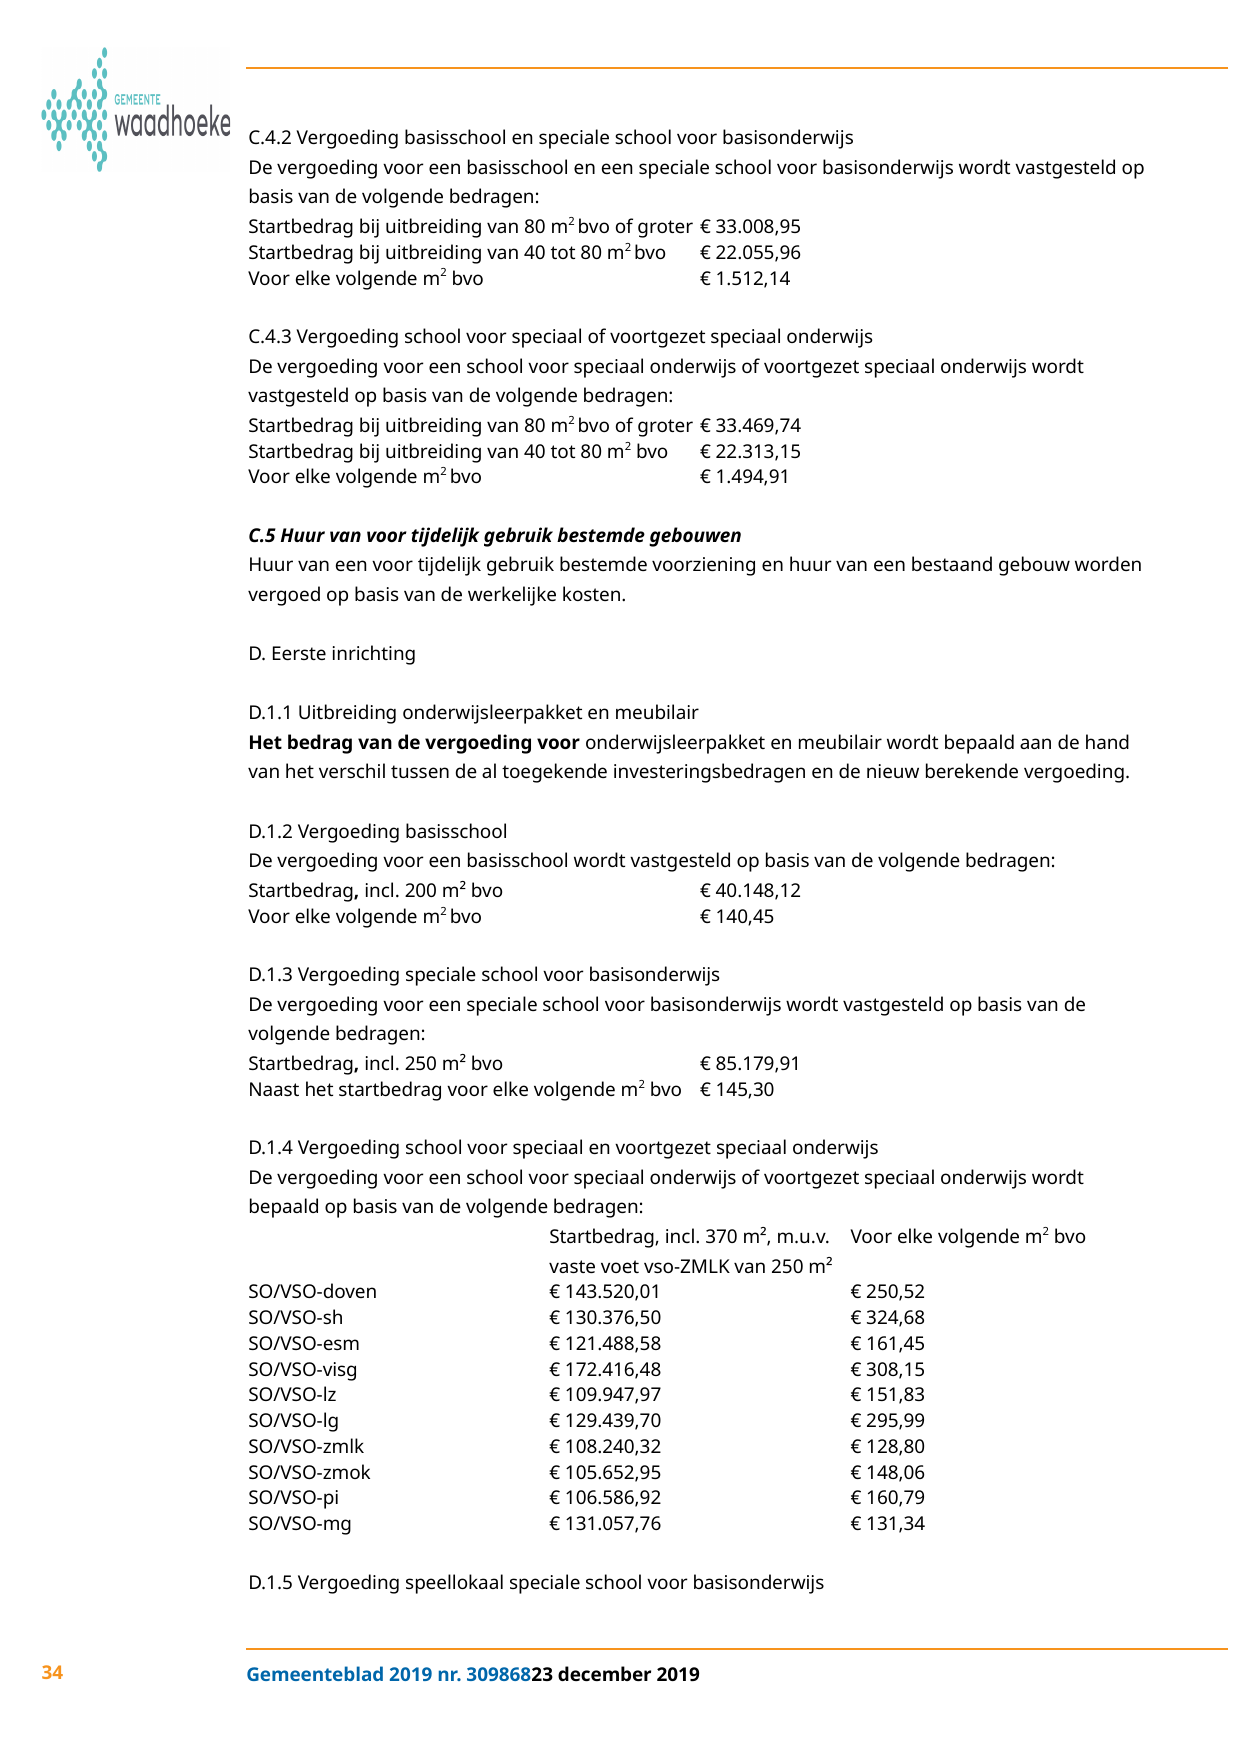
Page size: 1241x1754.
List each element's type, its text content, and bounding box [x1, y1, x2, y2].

text De vergoeding voor een basisschool en een speciale school voor basisonderwijs wordt vastgesteld op basis van de volgende bedragen: [248, 154, 1152, 209]
text C.4.3 Vergoeding school voor speciaal of voortgezet speciaal onderwijs [248, 323, 1152, 349]
table_header € 40.148,12 [700, 877, 1152, 903]
table_cell € 109.947,97 [549, 1382, 850, 1407]
table_cell € 121.488,58 [549, 1330, 850, 1356]
table_header Startbedrag, incl. 250 m² bvo [248, 1050, 700, 1076]
table_cell SO/VSO-lg [248, 1408, 549, 1433]
table_cell € 129.439,70 [549, 1408, 850, 1433]
table_header Startbedrag, incl. 200 m² bvo [248, 877, 700, 903]
table_cell € 131,34 [850, 1510, 1152, 1536]
table_cell € 106.586,92 [549, 1485, 850, 1510]
table_cell SO/VSO-zmok [248, 1459, 549, 1484]
table_cell € 128,80 [850, 1433, 1152, 1459]
table_cell SO/VSO-mg [248, 1510, 549, 1536]
picture [41, 47, 231, 172]
text D.1.3 Vergoeding speciale school voor basisonderwijs [248, 961, 1152, 987]
table_cell € 1.494,91 [700, 464, 1152, 489]
table_cell SO/VSO-doven [248, 1279, 549, 1304]
table_cell € 160,79 [850, 1485, 1152, 1510]
table_cell € 250,52 [850, 1279, 1152, 1304]
table_cell € 1.512,14 [700, 265, 1152, 290]
table_cell € 295,99 [850, 1408, 1152, 1433]
table_cell € 131.057,76 [549, 1510, 850, 1536]
text De vergoeding voor een school voor speciaal onderwijs of voortgezet speciaal onderwijs wordt vastgesteld op basis van de volgende bedragen: [248, 353, 1152, 408]
table_cell € 22.055,96 [700, 239, 1152, 265]
table_header Startbedrag bij uitbreiding van 80 m2 bvo of groter [248, 213, 700, 239]
text D. Eerste inrichting [248, 640, 1152, 666]
table_cell € 22.313,15 [700, 438, 1152, 463]
table_cell SO/VSO-esm [248, 1330, 549, 1356]
table_cell € 140,45 [700, 903, 1152, 929]
text Het bedrag van de vergoeding voor onderwijsleerpakket en meubilair wordt bepaald aan de hand van het verschil tussen de al toegekende investeringsbedragen en de nieuw berekende vergoeding. [248, 729, 1152, 784]
table_cell € 308,15 [850, 1356, 1152, 1382]
table_cell € 172.416,48 [549, 1356, 850, 1382]
table_cell € 324,68 [850, 1305, 1152, 1330]
table_cell € 161,45 [850, 1330, 1152, 1356]
text De vergoeding voor een basisschool wordt vastgesteld op basis van de volgende bedragen: [248, 847, 1152, 873]
table_cell € 105.652,95 [549, 1459, 850, 1484]
table_cell SO/VSO-sh [248, 1305, 549, 1330]
table_cell Startbedrag bij uitbreiding van 40 tot 80 m2 bvo [248, 239, 700, 265]
table_cell Voor elke volgende m2 bvo [248, 265, 700, 290]
table_cell SO/VSO-visg [248, 1356, 549, 1382]
text D.1.5 Vergoeding speellokaal speciale school voor basisonderwijs [248, 1569, 1152, 1594]
text D.1.4 Vergoeding school voor speciaal en voortgezet speciaal onderwijs [248, 1134, 1152, 1160]
table_cell € 151,83 [850, 1382, 1152, 1407]
table_cell SO/VSO-pi [248, 1485, 549, 1510]
text C.5 Huur van voor tijdelijk gebruik bestemde gebouwen [248, 522, 1152, 548]
table_header Startbedrag, incl. 370 m², m.u.v. vaste voet vso-ZMLK van 250 m² [549, 1224, 850, 1279]
text De vergoeding voor een speciale school voor basisonderwijs wordt vastgesteld op basis van de volgende bedragen: [248, 991, 1152, 1046]
table_cell € 108.240,32 [549, 1433, 850, 1459]
text C.4.2 Vergoeding basisschool en speciale school voor basisonderwijs [248, 124, 1152, 150]
table_header Startbedrag bij uitbreiding van 80 m2 bvo of groter [248, 412, 700, 438]
table_header [248, 1224, 549, 1279]
text D.1.2 Vergoeding basisschool [248, 818, 1152, 844]
text Huur van een voor tijdelijk gebruik bestemde voorziening en huur van een bestaand gebouw worden vergoed op basis van de werkelijke kosten. [248, 552, 1152, 607]
text D.1.1 Uitbreiding onderwijsleerpakket en meubilair [248, 699, 1152, 725]
table_cell Naast het startbedrag voor elke volgende m2 bvo [248, 1076, 700, 1102]
table_cell SO/VSO-lz [248, 1382, 549, 1407]
table_cell € 145,30 [700, 1076, 1152, 1102]
text De vergoeding voor een school voor speciaal onderwijs of voortgezet speciaal onderwijs wordt bepaald op basis van de volgende bedragen: [248, 1164, 1152, 1219]
table_cell € 143.520,01 [549, 1279, 850, 1304]
table_cell € 148,06 [850, 1459, 1152, 1484]
table_cell Startbedrag bij uitbreiding van 40 tot 80 m2 bvo [248, 438, 700, 463]
table_cell SO/VSO-zmlk [248, 1433, 549, 1459]
table_header Voor elke volgende m2 bvo [850, 1224, 1152, 1279]
table_cell Voor elke volgende m2 bvo [248, 903, 700, 929]
table_cell € 130.376,50 [549, 1305, 850, 1330]
table_header € 33.008,95 [700, 213, 1152, 239]
table_header € 33.469,74 [700, 412, 1152, 438]
table_header € 85.179,91 [700, 1050, 1152, 1076]
table_cell Voor elke volgende m2 bvo [248, 464, 700, 489]
